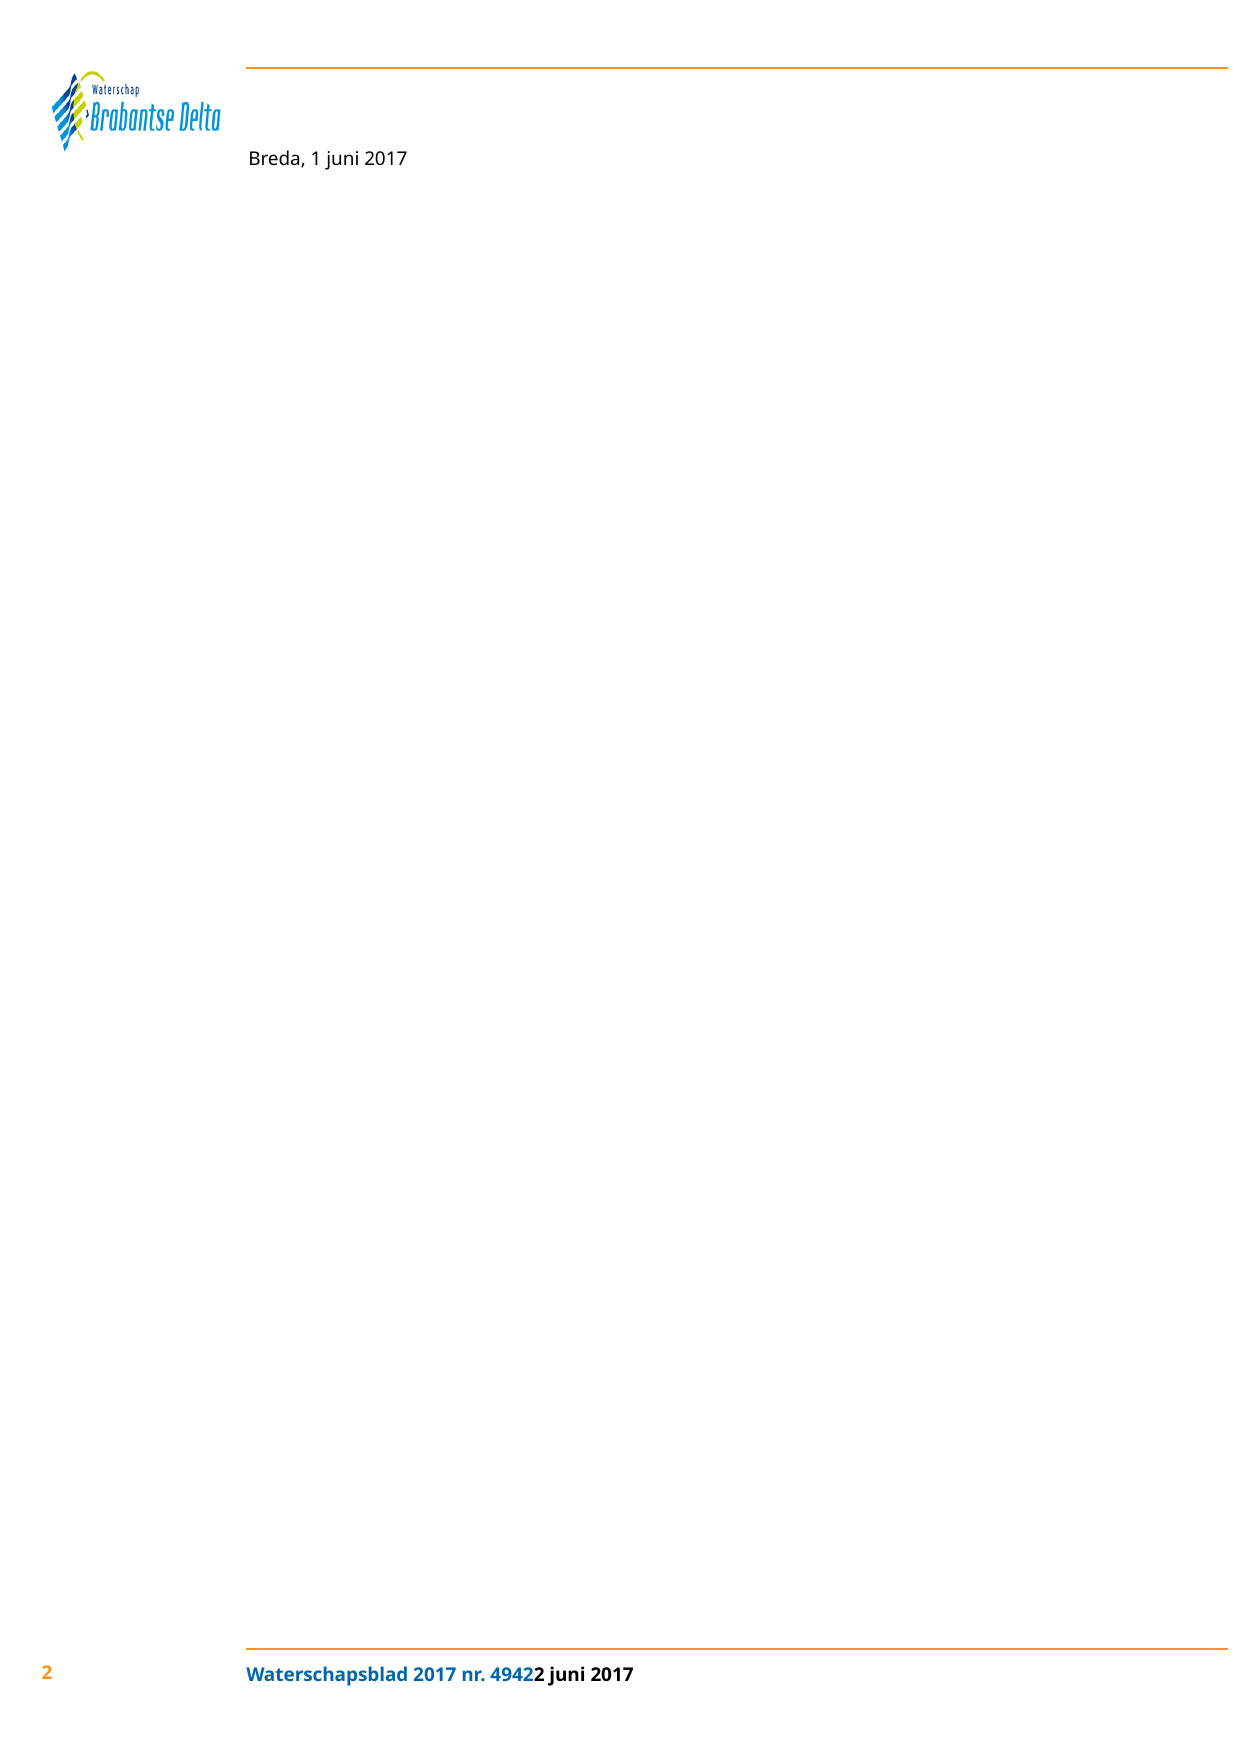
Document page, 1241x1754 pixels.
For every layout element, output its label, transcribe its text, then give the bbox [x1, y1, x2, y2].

text Breda, 1 juni 2017 [248, 145, 1152, 171]
picture [41, 47, 231, 172]
